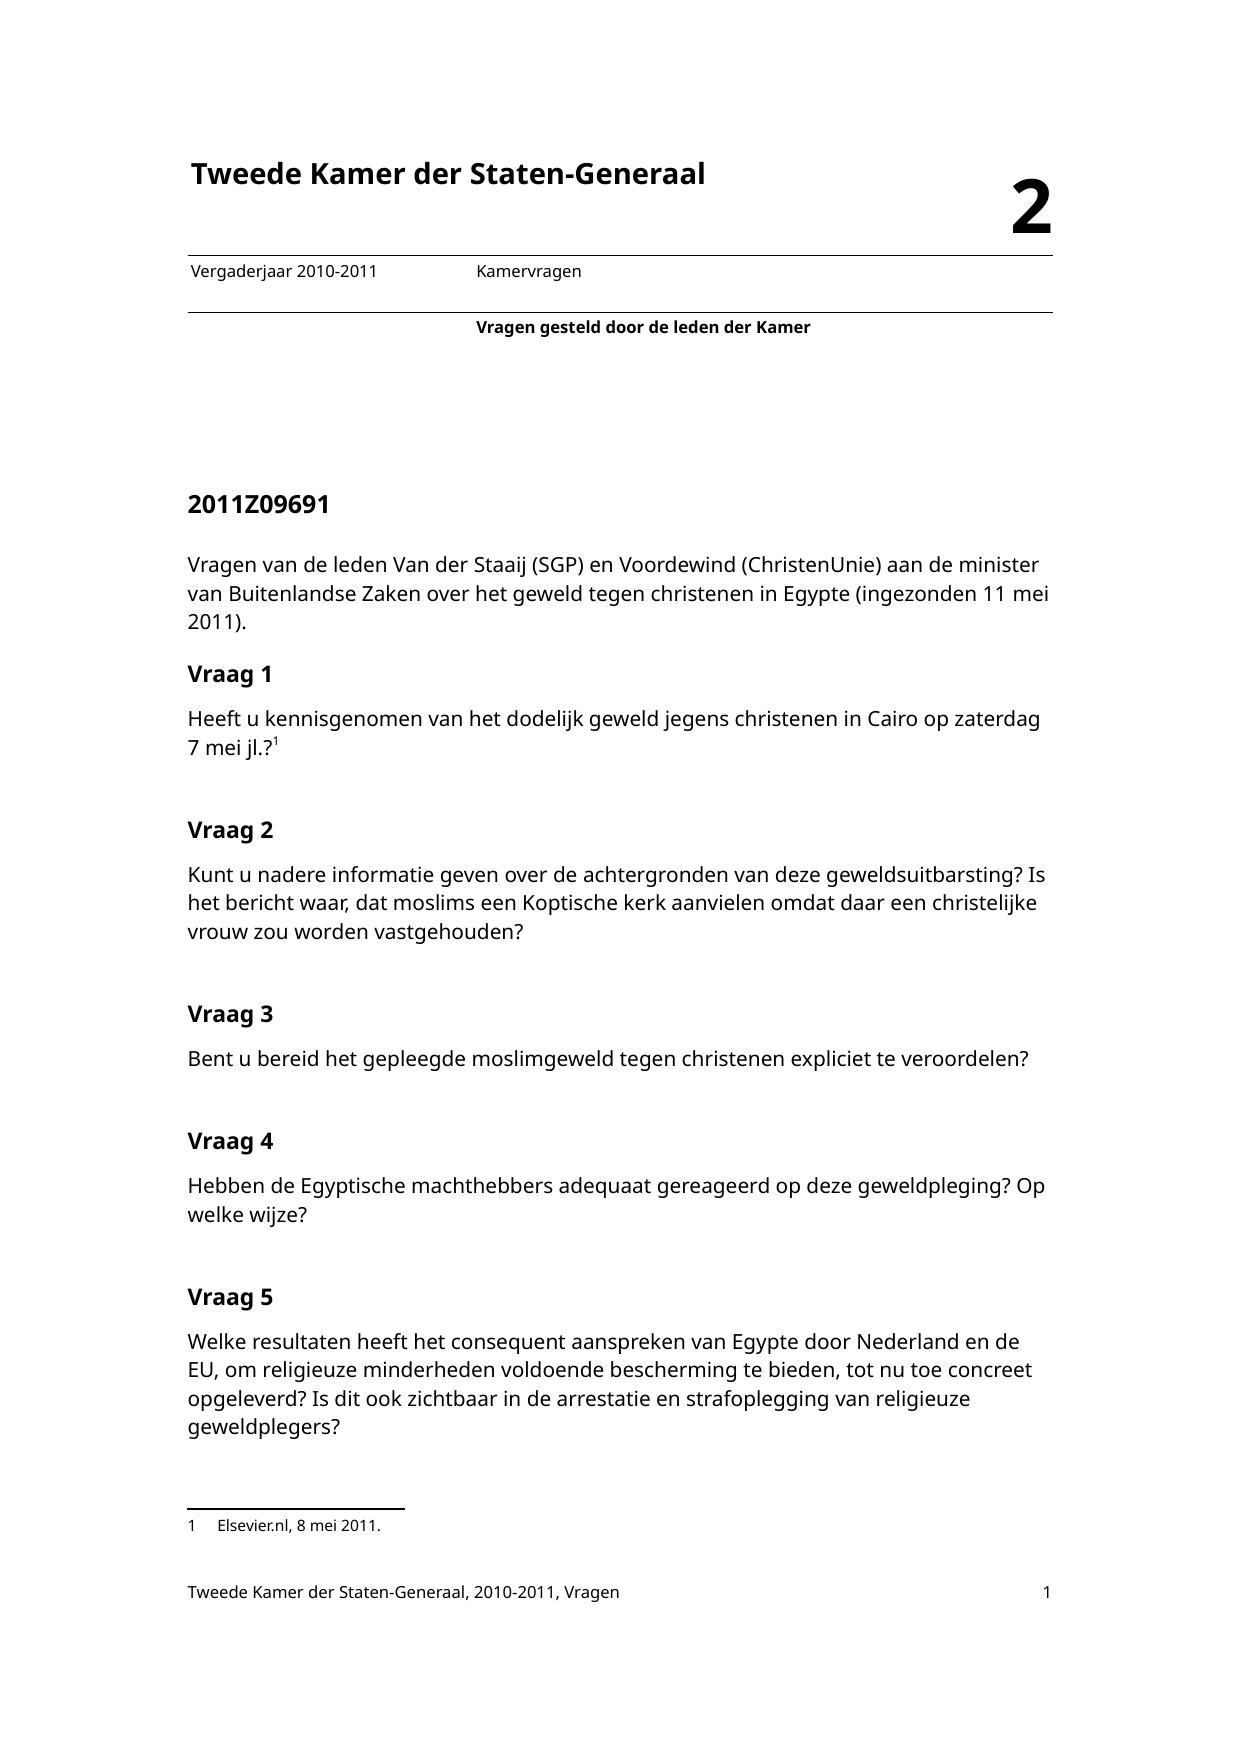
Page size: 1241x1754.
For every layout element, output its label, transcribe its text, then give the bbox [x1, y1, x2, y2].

text Welke resultaten heeft het consequent aanspreken van Egypte door Nederland en de EU, om religieuze minderheden voldoende bescherming te bieden, tot nu toe concreet opgeleverd? Is dit ook zichtbaar in de arrestatie en strafoplegging van religieuze geweldplegers? [187, 1327, 1053, 1441]
table_cell Kamervragen [473, 256, 1053, 312]
subtitle Vraag 3 [187, 998, 1053, 1029]
subtitle Vraag 1 [187, 658, 1053, 689]
table_cell [188, 313, 473, 339]
text Hebben de Egyptische machthebbers adequaat gereageerd op deze geweldpleging? Op welke wijze? [187, 1171, 1053, 1228]
table_cell Vragen gesteld door de leden der Kamer [473, 313, 1053, 339]
text Elsevier.nl, 8 mei 2011. [187, 1508, 1053, 1536]
text Kunt u nadere informatie geven over de achtergronden van deze geweldsuitbarsting? Is het bericht waar, dat moslims een Koptische kerk aanvielen omdat daar een christelijke vrouw zou worden vastgehouden? [187, 860, 1053, 945]
table_header Tweede Kamer der Staten-Generaal [188, 150, 879, 255]
subtitle Vraag 2 [187, 814, 1053, 845]
text 2011Z09691 [187, 487, 1053, 521]
subtitle Vraag 4 [187, 1125, 1053, 1156]
text Bent u bereid het gepleegde moslimgeweld tegen christenen expliciet te veroordelen? [187, 1044, 1053, 1072]
table_cell Vergaderjaar 2010-2011 [188, 256, 473, 312]
subtitle Vraag 5 [187, 1281, 1053, 1312]
table_header 2 [880, 150, 1053, 255]
text Vragen van de leden Van der Staaij (SGP) en Voordewind (ChristenUnie) aan de minister van Buitenlandse Zaken over het geweld tegen christenen in Egypte (ingezonden 11 mei 2011). [187, 550, 1053, 636]
text Heeft u kennisgenomen van het dodelijk geweld jegens christenen in Cairo op zaterdag 7 mei jl.? [187, 704, 1053, 761]
